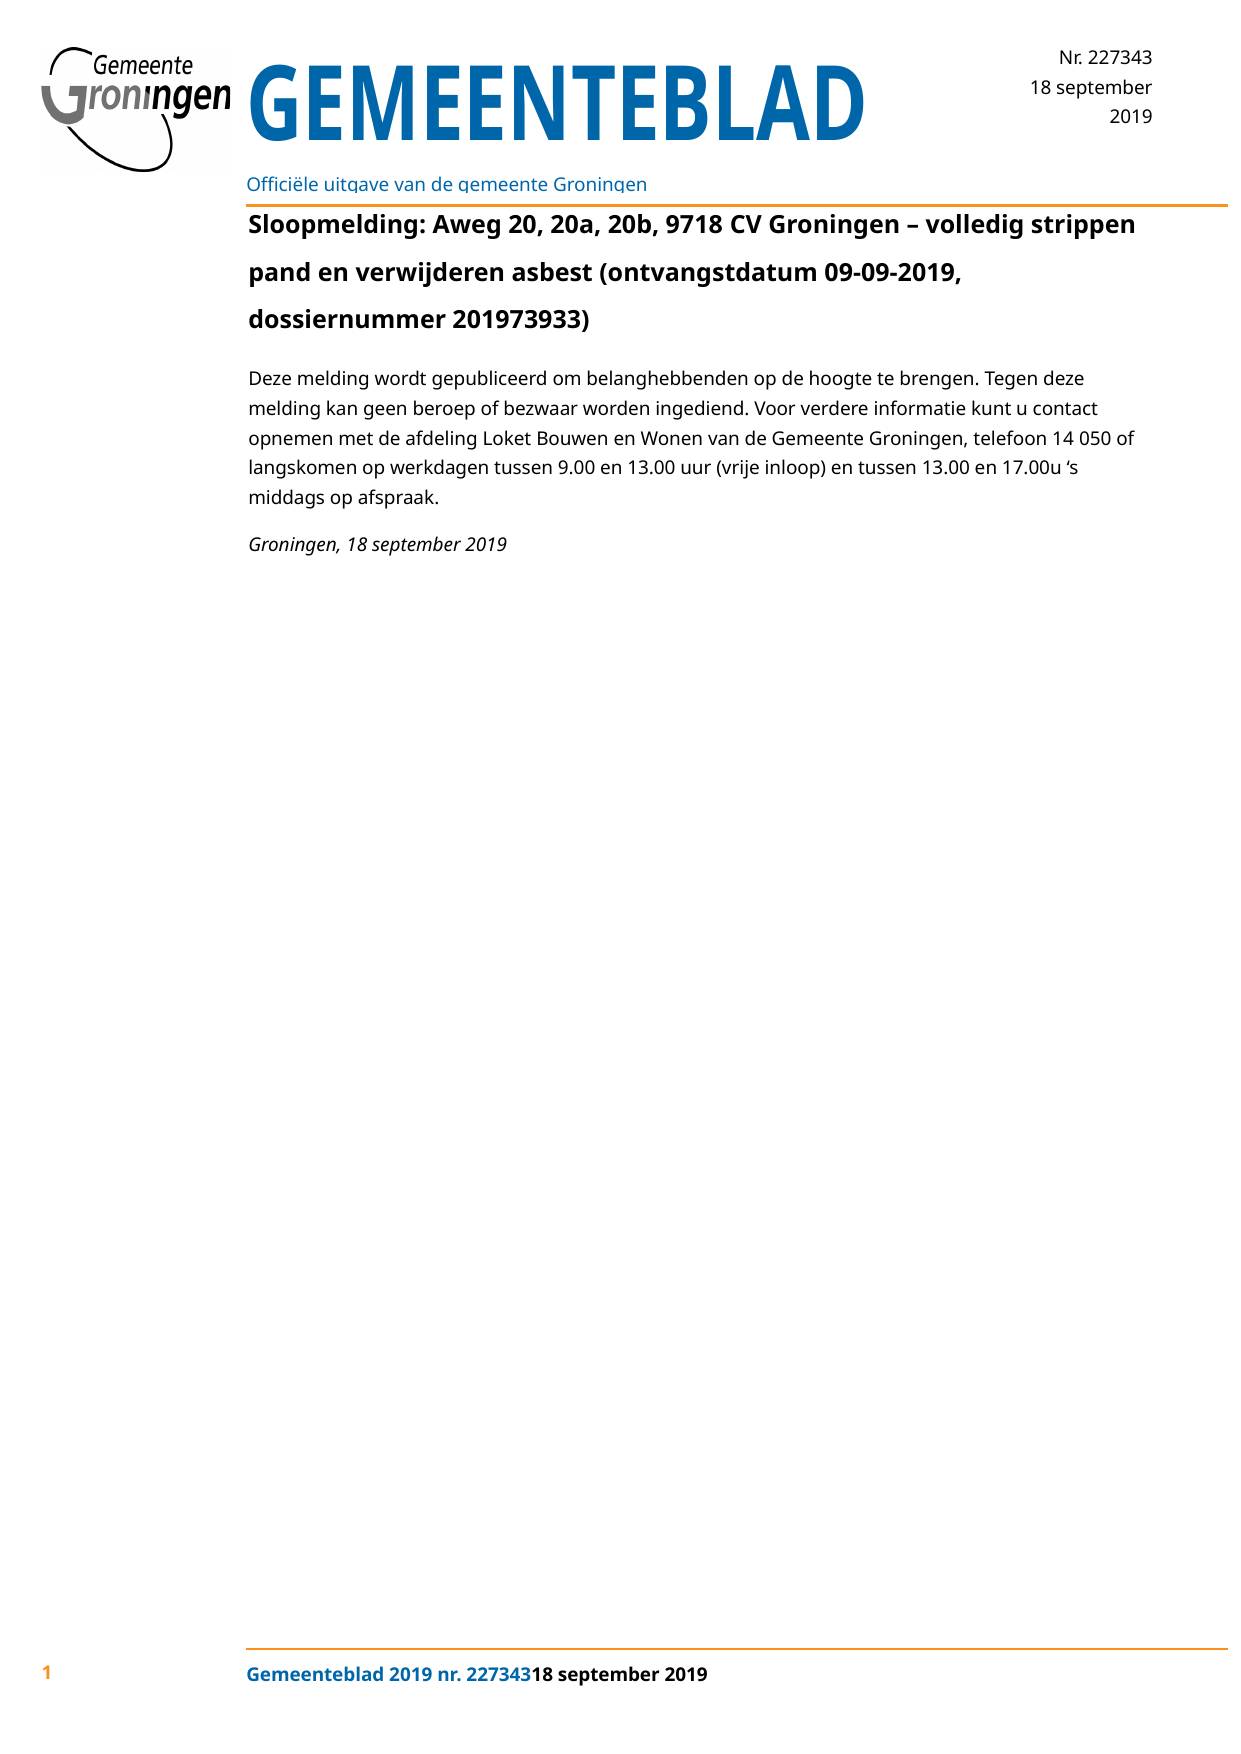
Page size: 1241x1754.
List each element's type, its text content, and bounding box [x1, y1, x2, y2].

picture [41, 47, 231, 172]
text Deze melding wordt gepubliceerd om belanghebbenden op de hoogte te brengen. Tegen deze melding kan geen beroep of bezwaar worden ingediend. Voor verdere informatie kunt u contact opnemen met de afdeling Loket Bouwen en Wonen van de Gemeente Groningen, telefoon 14 050 of langskomen op werkdagen tussen 9.00 en 13.00 uur (vrije inloop) en tussen 13.00 en 17.00u ‘s middags op afspraak. [248, 366, 1152, 509]
text Sloopmelding: Aweg 20, 20a, 20b, 9718 CV Groningen – volledig strippen pand en verwijderen asbest (ontvangstdatum 09-09-2019, dossiernummer 201973933) [248, 207, 1152, 336]
text Groningen, 18 september 2019 [248, 532, 1152, 557]
